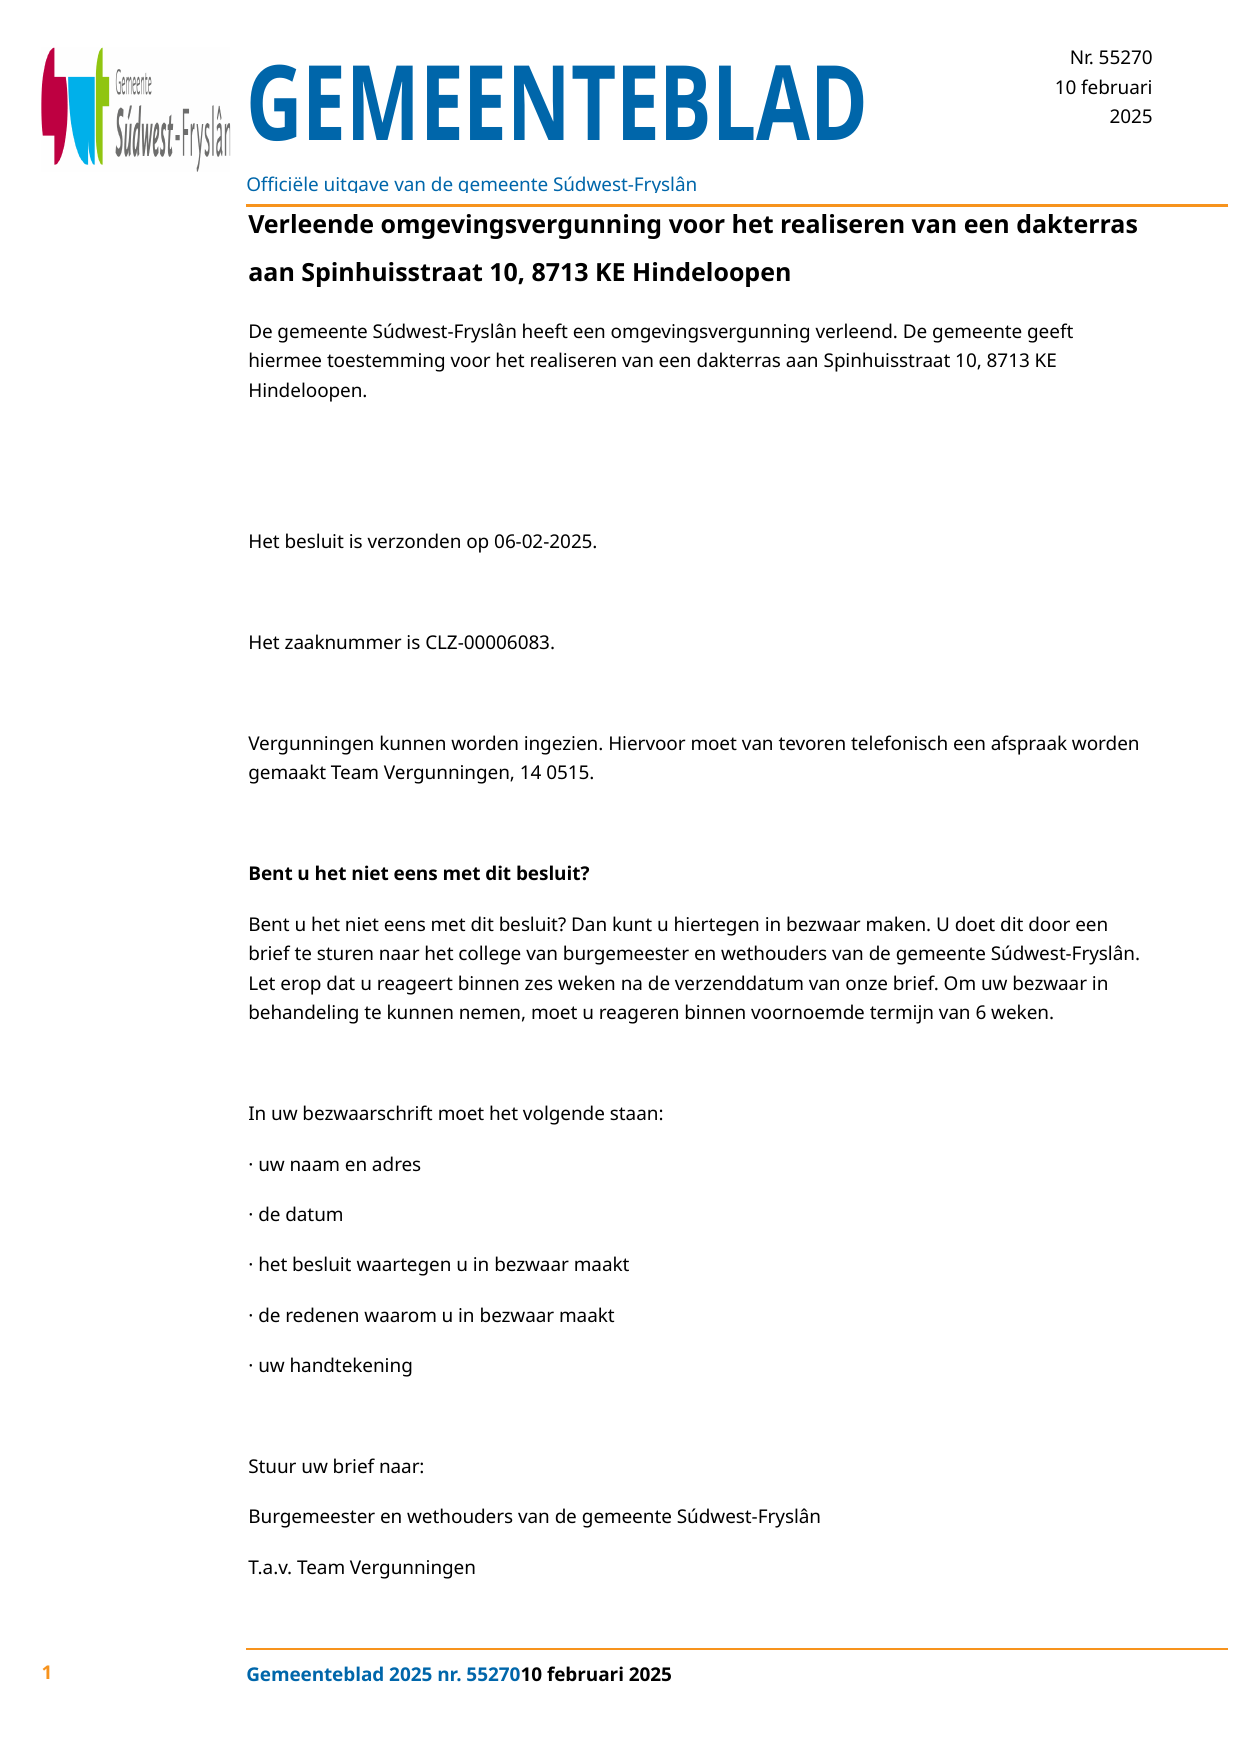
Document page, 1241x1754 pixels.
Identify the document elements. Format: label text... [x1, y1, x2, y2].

text · de redenen waarom u in bezwaar maakt [248, 1302, 1152, 1328]
text Het zaaknummer is CLZ-00006083. [248, 629, 1152, 655]
text Stuur uw brief naar: [248, 1453, 1152, 1479]
text · uw naam en adres [248, 1151, 1152, 1177]
text Bent u het niet eens met dit besluit? [248, 860, 1152, 886]
text · de datum [248, 1201, 1152, 1227]
text Burgemeester en wethouders van de gemeente Súdwest-Fryslân [248, 1504, 1152, 1529]
text Vergunningen kunnen worden ingezien. Hiervoor moet van tevoren telefonisch een afspraak worden gemaakt Team Vergunningen, 14 0515. [248, 730, 1152, 785]
text In uw bezwaarschrift moet het volgende staan: [248, 1100, 1152, 1126]
picture [41, 47, 231, 172]
text T.a.v. Team Vergunningen [248, 1554, 1152, 1580]
text Bent u het niet eens met dit besluit? Dan kunt u hiertegen in bezwaar maken. U doet dit door een brief te sturen naar het college van burgemeester en wethouders van de gemeente Súdwest-Fryslân. Let erop dat u reageert binnen zes weken na de verzenddatum van onze brief. Om uw bezwaar in behandeling te kunnen nemen, moet u reageren binnen voornoemde termijn van 6 weken. [248, 911, 1152, 1025]
text De gemeente Súdwest-Fryslân heeft een omgevingsvergunning verleend. De gemeente geeft hiermee toestemming voor het realiseren van een dakterras aan Spinhuisstraat 10, 8713 KE Hindeloopen. [248, 318, 1152, 403]
text Verleende omgevingsvergunning voor het realiseren van een dakterras aan Spinhuisstraat 10, 8713 KE Hindeloopen [248, 207, 1152, 288]
text Het besluit is verzonden op 06-02-2025. [248, 528, 1152, 554]
text · uw handtekening [248, 1352, 1152, 1378]
text · het besluit waartegen u in bezwaar maakt [248, 1252, 1152, 1277]
